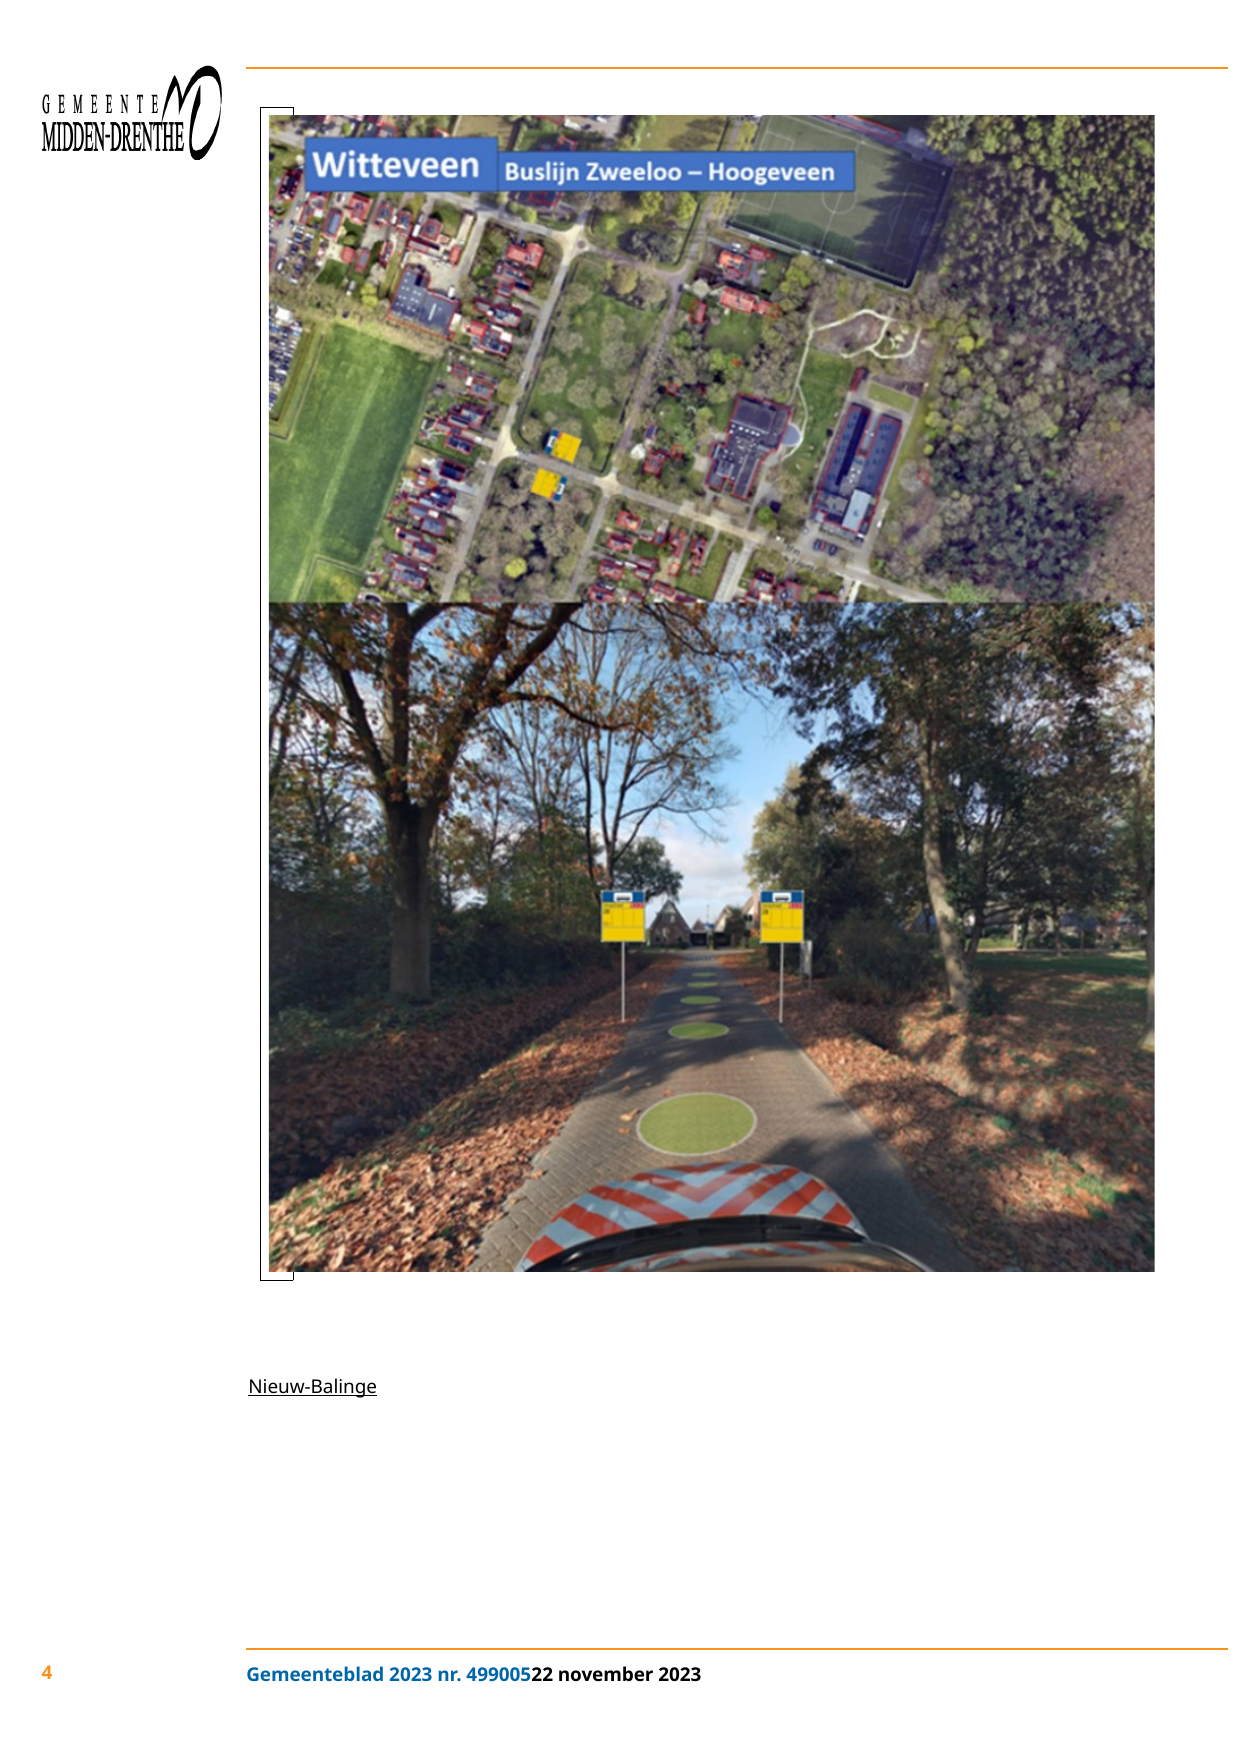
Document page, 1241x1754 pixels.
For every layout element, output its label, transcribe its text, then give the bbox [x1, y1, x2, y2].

text Nieuw-Balinge [248, 1373, 1152, 1399]
picture [41, 47, 231, 172]
picture [268, 115, 1155, 1272]
